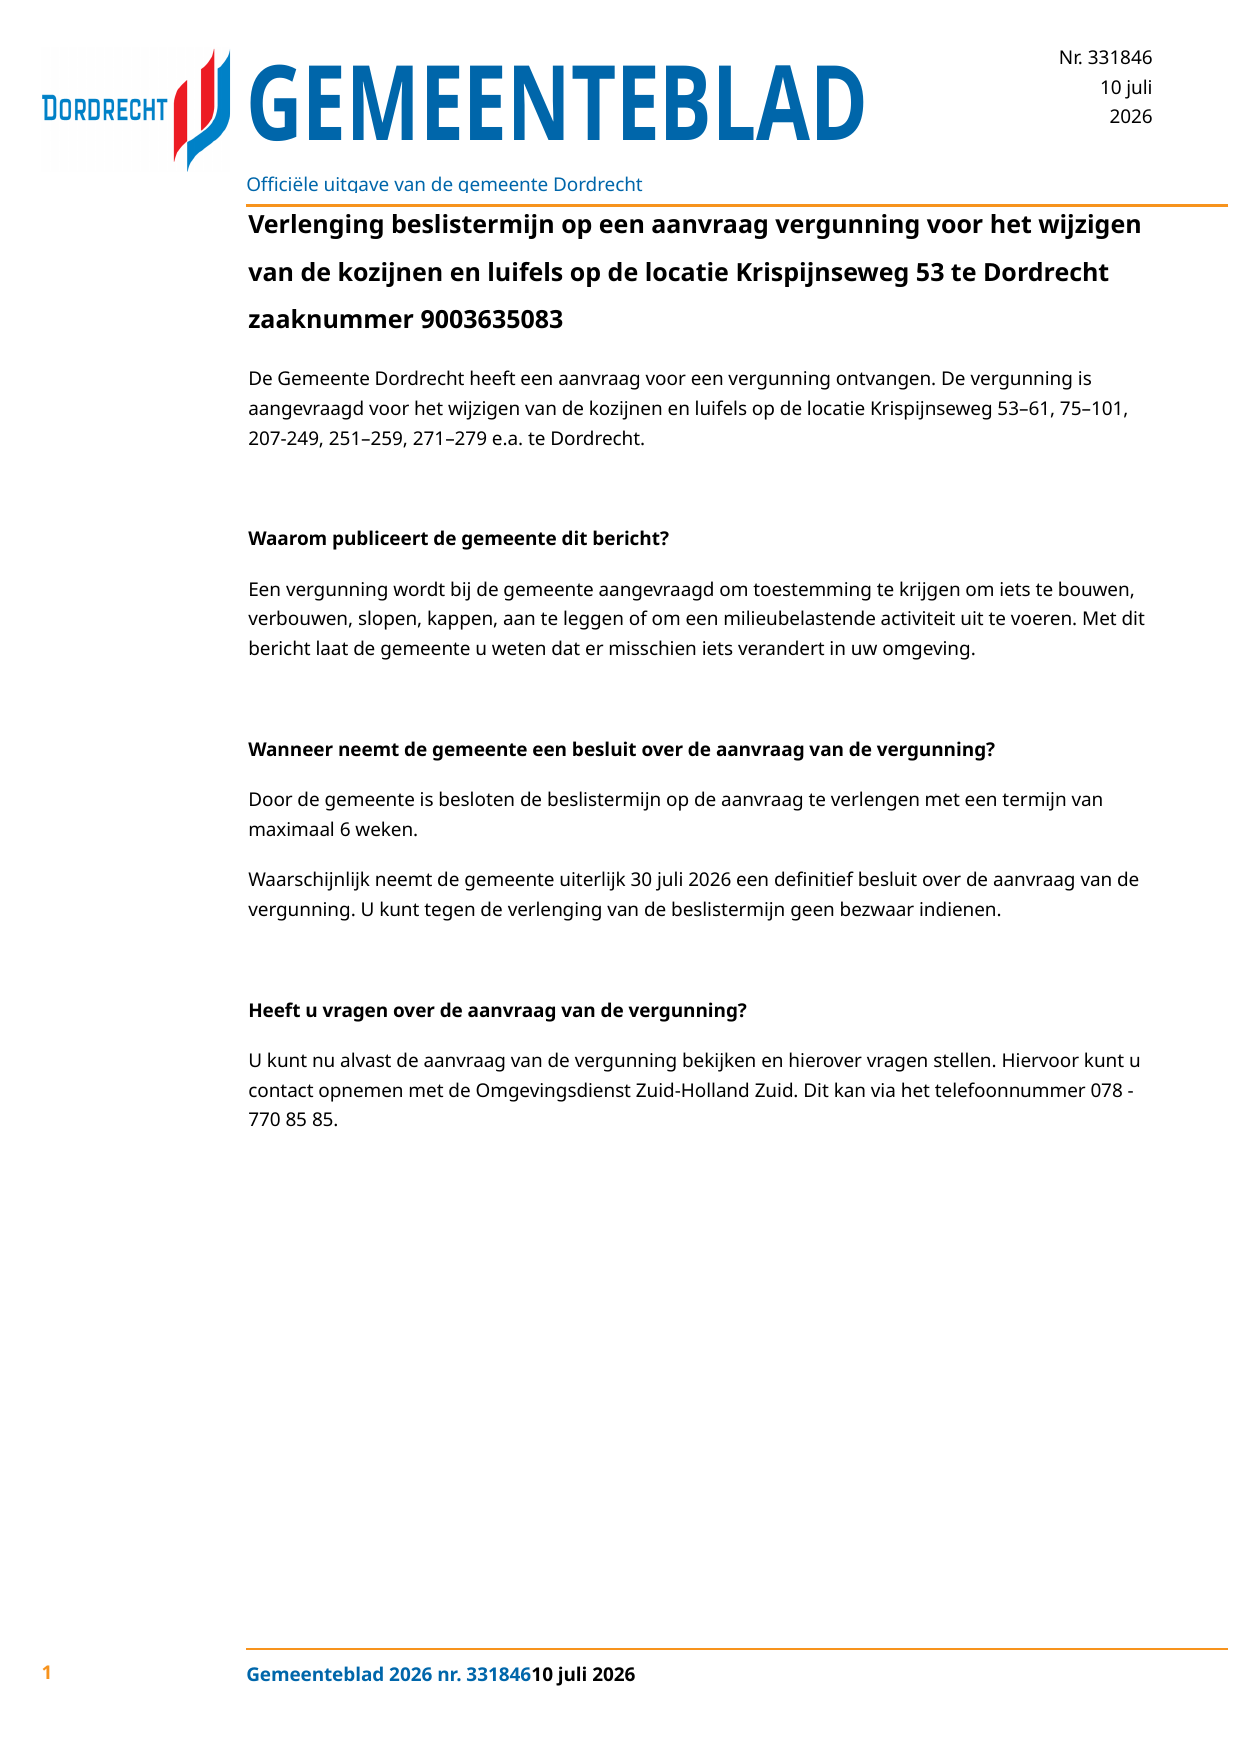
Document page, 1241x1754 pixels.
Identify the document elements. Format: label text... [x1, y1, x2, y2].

text Door de gemeente is besloten de beslistermijn op de aanvraag te verlengen met een termijn van maximaal 6 weken. [248, 786, 1152, 842]
text Wanneer neemt de gemeente een besluit over de aanvraag van de vergunning? [248, 736, 1152, 762]
text De Gemeente Dordrecht heeft een aanvraag voor een vergunning ontvangen. De vergunning is aangevraagd voor het wijzigen van de kozijnen en luifels op de locatie Krispijnseweg 53–61, 75–101, 207-249, 251–259, 271–279 e.a. te Dordrecht. [248, 366, 1152, 450]
text Heeft u vragen over de aanvraag van de vergunning? [248, 997, 1152, 1022]
text Een vergunning wordt bij de gemeente aangevraagd om toestemming te krijgen om iets te bouwen, verbouwen, slopen, kappen, aan te leggen of om een milieubelastende activiteit uit te voeren. Met dit bericht laat de gemeente u weten dat er misschien iets verandert in uw omgeving. [248, 576, 1152, 661]
text Waarom publiceert de gemeente dit bericht? [248, 526, 1152, 551]
text U kunt nu alvast de aanvraag van de vergunning bekijken en hierover vragen stellen. Hiervoor kunt u contact opnemen met de Omgevingsdienst Zuid-Holland Zuid. Dit kan via het telefoonnummer 078 - 770 85 85. [248, 1047, 1152, 1132]
picture [41, 47, 231, 172]
text Waarschijnlijk neemt de gemeente uiterlijk 30 juli 2026 een definitief besluit over de aanvraag van de vergunning. U kunt tegen de verlenging van de beslistermijn geen bezwaar indienen. [248, 866, 1152, 922]
text Verlenging beslistermijn op een aanvraag vergunning voor het wijzigen van de kozijnen en luifels op de locatie Krispijnseweg 53 te Dordrecht zaaknummer 9003635083 [248, 207, 1152, 336]
